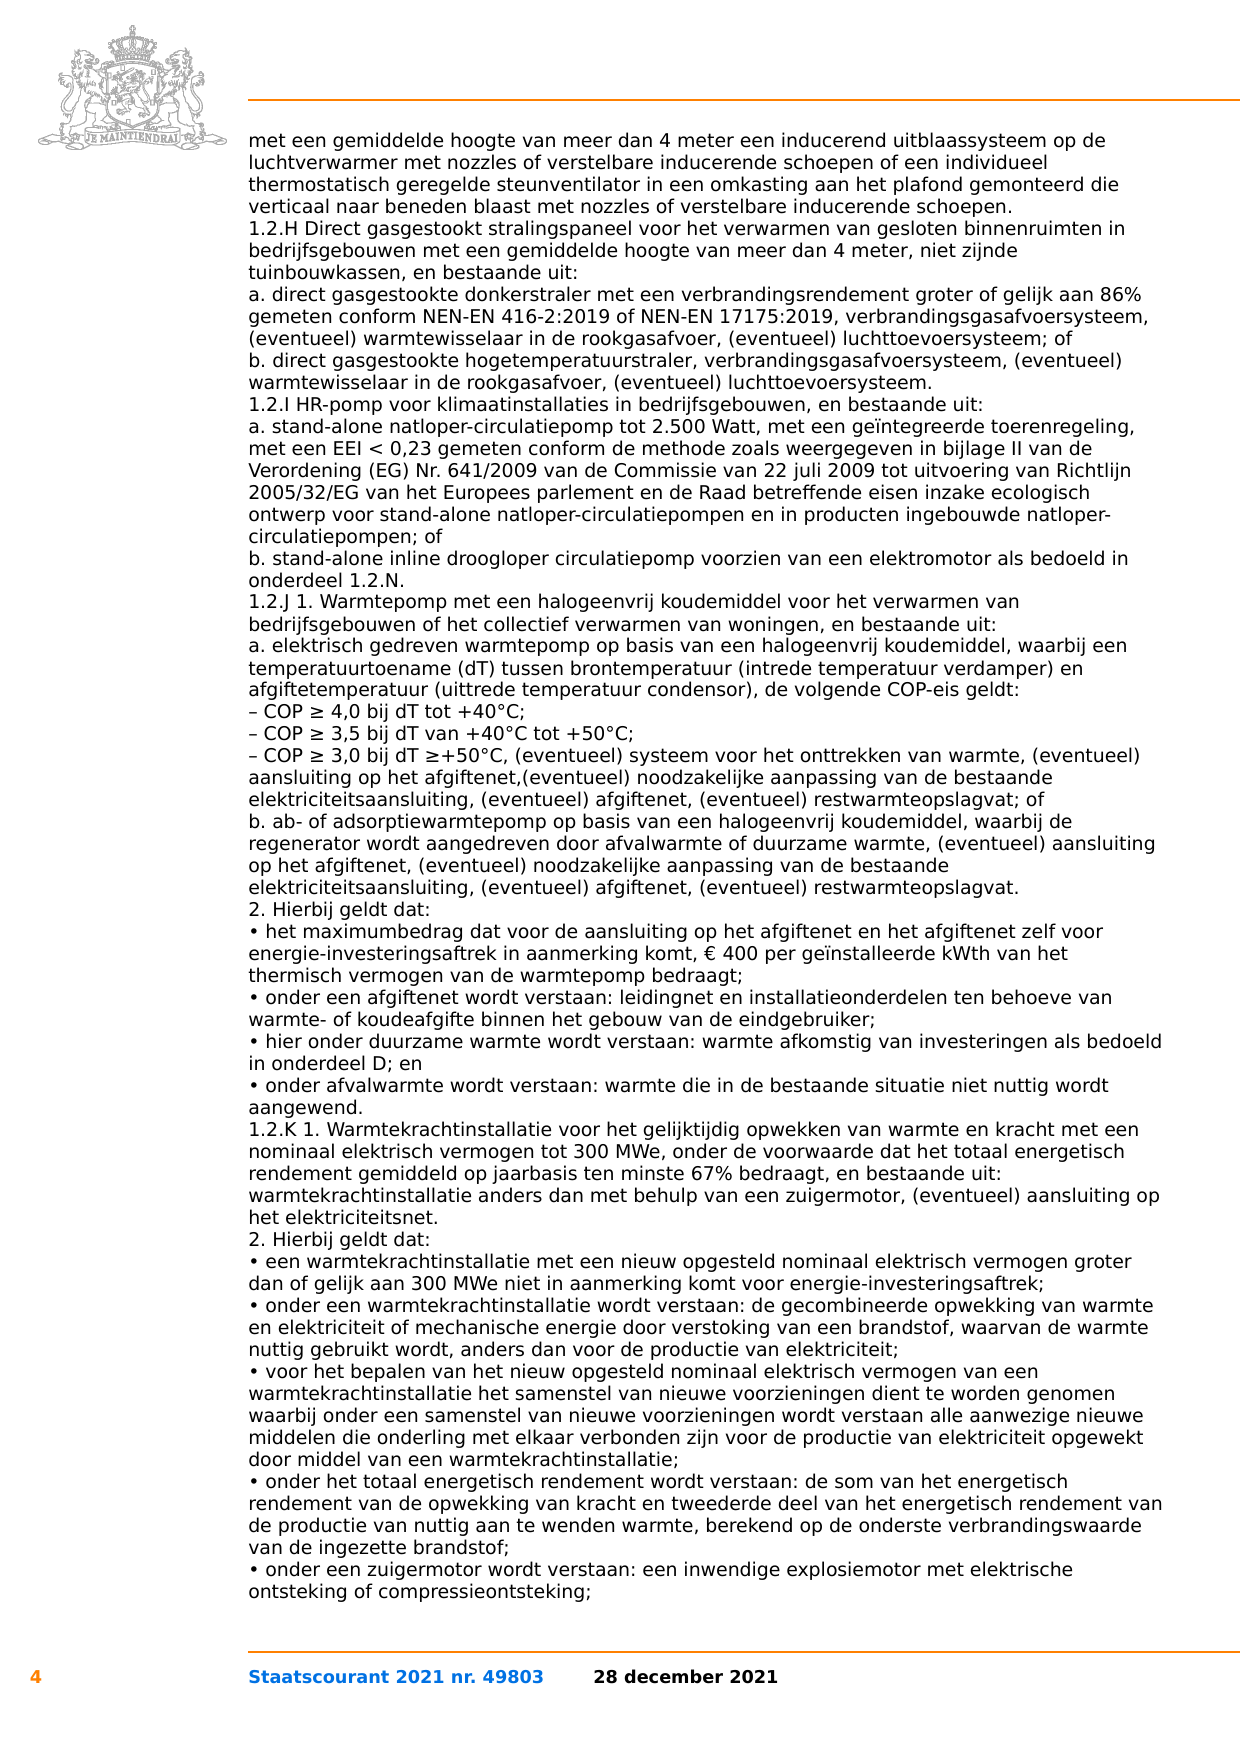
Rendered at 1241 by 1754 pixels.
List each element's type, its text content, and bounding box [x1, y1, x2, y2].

text met een gemiddelde hoogte van meer dan 4 meter een inducerend uitblaassysteem op de luchtverwarmer met nozzles of verstelbare inducerende schoepen of een individueel thermostatisch geregelde steunventilator in een omkasting aan het plafond gemonteerd die verticaal naar beneden blaast met nozzles of verstelbare inducerende schoepen. [248, 130, 1163, 218]
text a. direct gasgestookte donkerstraler met een verbrandingsrendement groter of gelijk aan 86% gemeten conform NEN-EN 416-2:2019 of NEN-EN 17175:2019, verbrandingsgasafvoersysteem, (eventueel) warmtewisselaar in de rookgasafvoer, (eventueel) luchttoevoersysteem; of [248, 284, 1163, 350]
text – COP ≥ 3,0 bij dT ≥+50°C, (eventueel) systeem voor het onttrekken van warmte, (eventueel) aansluiting op het afgiftenet,(eventueel) noodzakelijke aanpassing van de bestaande elektriciteitsaansluiting, (eventueel) afgiftenet, (eventueel) restwarmteopslagvat; of [248, 745, 1163, 811]
text • onder een zuigermotor wordt verstaan: een inwendige explosiemotor met elektrische ontsteking of compressieontsteking; [248, 1558, 1163, 1602]
text • onder het totaal energetisch rendement wordt verstaan: de som van het energetisch rendement van de opwekking van kracht en tweederde deel van het energetisch rendement van de productie van nuttig aan te wenden warmte, berekend op de onderste verbrandingswaarde van de ingezette brandstof; [248, 1471, 1163, 1558]
text 2. Hierbij geldt dat: [248, 899, 1163, 921]
text b. direct gasgestookte hogetemperatuurstraler, verbrandingsgasafvoersysteem, (eventueel) warmtewisselaar in de rookgasafvoer, (eventueel) luchttoevoersysteem. [248, 350, 1163, 394]
text • onder afvalwarmte wordt verstaan: warmte die in de bestaande situatie niet nuttig wordt aangewend. [248, 1075, 1163, 1119]
text 1.2.K 1. Warmtekrachtinstallatie voor het gelijktijdig opwekken van warmte en kracht met een nominaal elektrisch vermogen tot 300 MWe, onder de voorwaarde dat het totaal energetisch rendement gemiddeld op jaarbasis ten minste 67% bedraagt, en bestaande uit: warmtekrachtinstallatie anders dan met behulp van een zuigermotor, (eventueel) aansluiting op het elektriciteitsnet. [248, 1119, 1163, 1229]
picture [38, 25, 227, 150]
text – COP ≥ 3,5 bij dT van +40°C tot +50°C; [248, 723, 1163, 745]
text a. stand-alone natloper-circulatiepomp tot 2.500 Watt, met een geïntegreerde toerenregeling, met een EEI < 0,23 gemeten conform de methode zoals weergegeven in bijlage II van de Verordening (EG) Nr. 641/2009 van de Commissie van 22 juli 2009 tot uitvoering van Richtlijn 2005/32/EG van het Europees parlement en de Raad betreffende eisen inzake ecologisch ontwerp voor stand-alone natloper-circulatiepompen en in producten ingebouwde natloper-circulatiepompen; of [248, 416, 1163, 547]
text • het maximumbedrag dat voor de aansluiting op het afgiftenet en het afgiftenet zelf voor energie-investeringsaftrek in aanmerking komt, € 400 per geïnstalleerde kWth van het thermisch vermogen van de warmtepomp bedraagt; [248, 921, 1163, 987]
text • onder een warmtekrachtinstallatie wordt verstaan: de gecombineerde opwekking van warmte en elektriciteit of mechanische energie door verstoking van een brandstof, waarvan de warmte nuttig gebruikt wordt, anders dan voor de productie van elektriciteit; [248, 1295, 1163, 1361]
text 1.2.J 1. Warmtepomp met een halogeenvrij koudemiddel voor het verwarmen van bedrijfsgebouwen of het collectief verwarmen van woningen, en bestaande uit: [248, 591, 1163, 635]
text b. ab- of adsorptiewarmtepomp op basis van een halogeenvrij koudemiddel, waarbij de regenerator wordt aangedreven door afvalwarmte of duurzame warmte, (eventueel) aansluiting op het afgiftenet, (eventueel) noodzakelijke aanpassing van de bestaande elektriciteitsaansluiting, (eventueel) afgiftenet, (eventueel) restwarmteopslagvat. [248, 811, 1163, 899]
text • voor het bepalen van het nieuw opgesteld nominaal elektrisch vermogen van een warmtekrachtinstallatie het samenstel van nieuwe voorzieningen dient te worden genomen waarbij onder een samenstel van nieuwe voorzieningen wordt verstaan alle aanwezige nieuwe middelen die onderling met elkaar verbonden zijn voor de productie van elektriciteit opgewekt door middel van een warmtekrachtinstallatie; [248, 1361, 1163, 1471]
text 1.2.I HR-pomp voor klimaatinstallaties in bedrijfsgebouwen, en bestaande uit: [248, 394, 1163, 416]
text a. elektrisch gedreven warmtepomp op basis van een halogeenvrij koudemiddel, waarbij een temperatuurtoename (dT) tussen brontemperatuur (intrede temperatuur verdamper) en afgiftetemperatuur (uittrede temperatuur condensor), de volgende COP-eis geldt: [248, 635, 1163, 701]
text 1.2.H Direct gasgestookt stralingspaneel voor het verwarmen van gesloten binnenruimten in bedrijfsgebouwen met een gemiddelde hoogte van meer dan 4 meter, niet zijnde tuinbouwkassen, en bestaande uit: [248, 218, 1163, 284]
text – COP ≥ 4,0 bij dT tot +40°C; [248, 701, 1163, 723]
text • een warmtekrachtinstallatie met een nieuw opgesteld nominaal elektrisch vermogen groter dan of gelijk aan 300 MWe niet in aanmerking komt voor energie-investeringsaftrek; [248, 1251, 1163, 1295]
text • hier onder duurzame warmte wordt verstaan: warmte afkomstig van investeringen als bedoeld in onderdeel D; en [248, 1031, 1163, 1075]
text • onder een afgiftenet wordt verstaan: leidingnet en installatieonderdelen ten behoeve van warmte- of koudeafgifte binnen het gebouw van de eindgebruiker; [248, 987, 1163, 1031]
text 2. Hierbij geldt dat: [248, 1229, 1163, 1251]
text b. stand-alone inline droogloper circulatiepomp voorzien van een elektromotor als bedoeld in onderdeel 1.2.N. [248, 547, 1163, 591]
